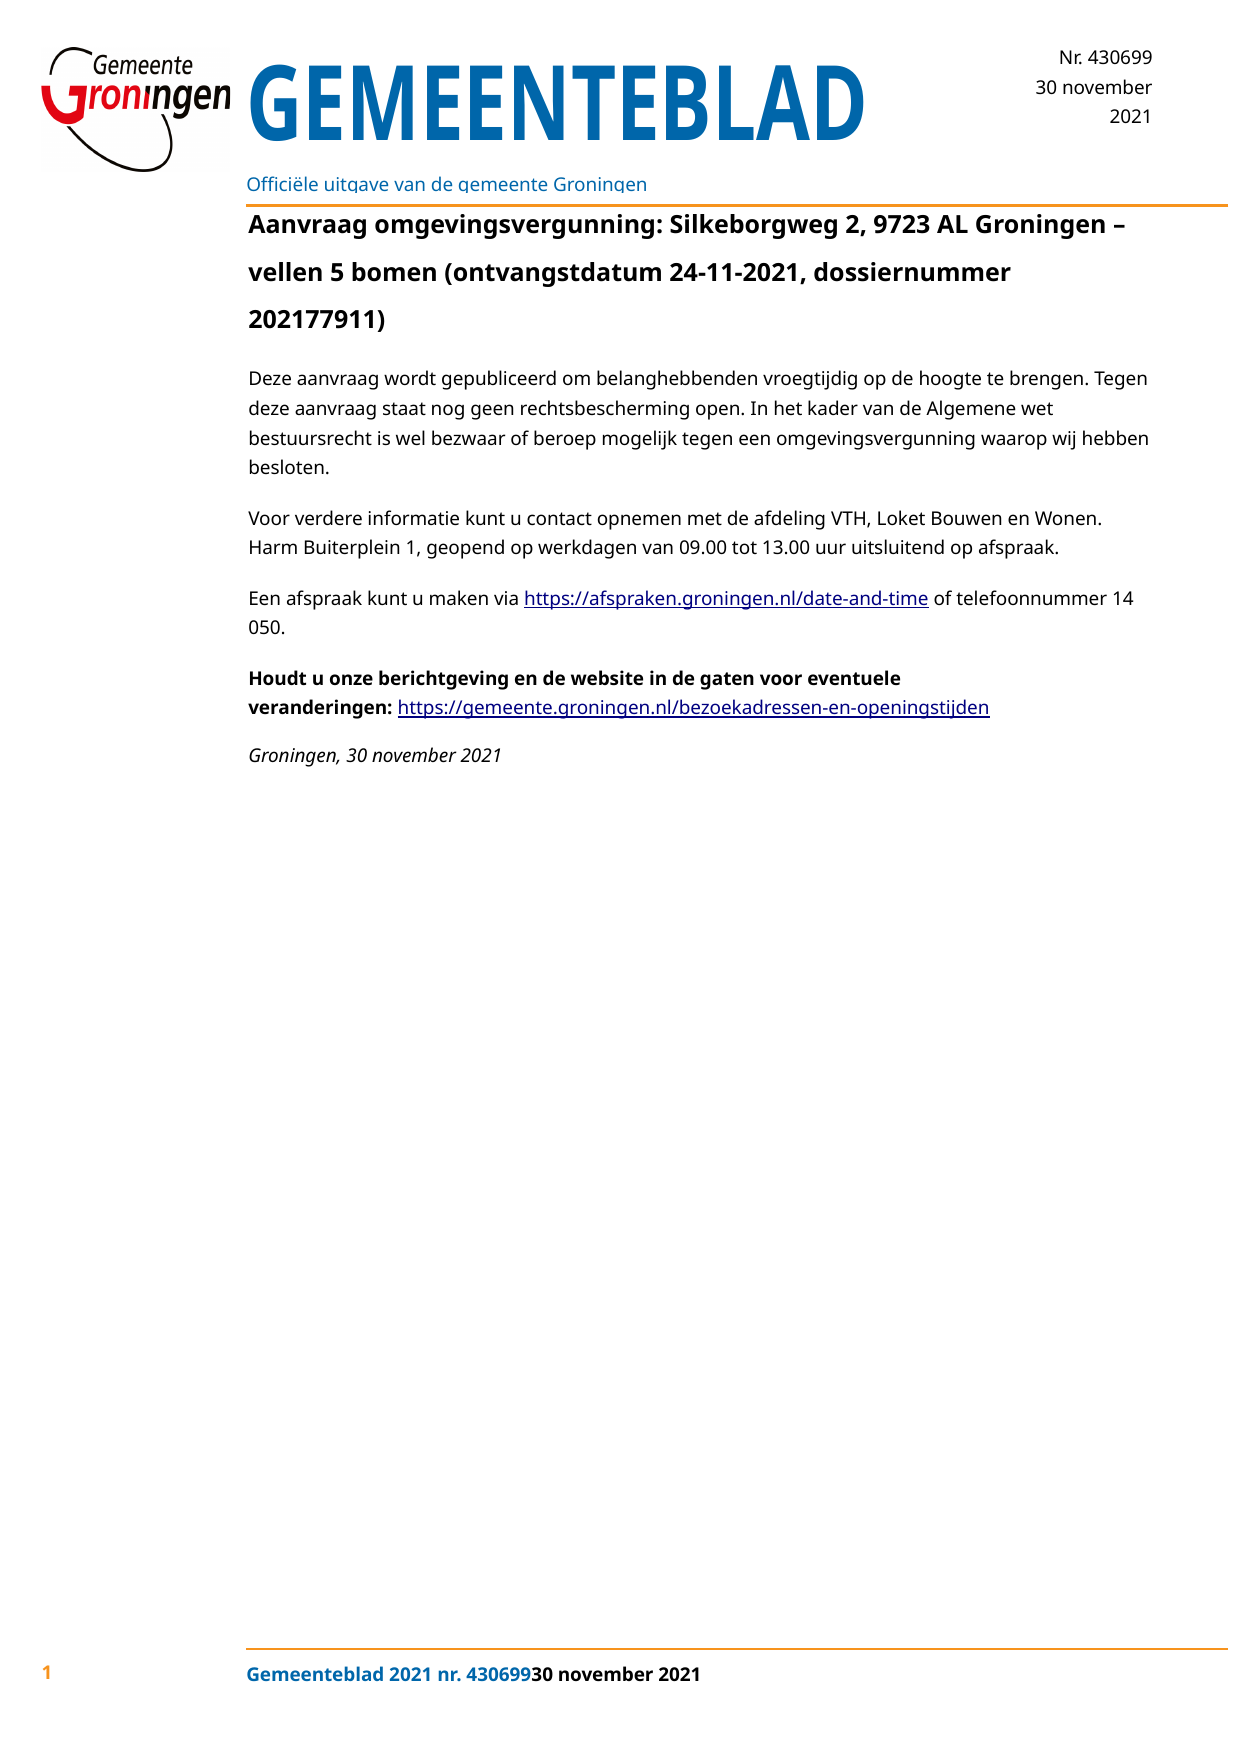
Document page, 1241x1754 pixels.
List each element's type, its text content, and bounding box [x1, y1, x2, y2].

picture [41, 47, 231, 172]
text Een afspraak kunt u maken via https://afspraken.groningen.nl/date-and-time of telefoonnummer 14 050. [248, 585, 1152, 640]
text Groningen, 30 november 2021 [248, 742, 1152, 768]
text Houdt u onze berichtgeving en de website in de gaten voor eventuele veranderingen: https://gemeente.groningen.nl/bezoekadressen-en-openingstijden [248, 665, 1152, 720]
text Voor verdere informatie kunt u contact opnemen met de afdeling VTH, Loket Bouwen en Wonen. Harm Buiterplein 1, geopend op werkdagen van 09.00 tot 13.00 uur uitsluitend op afspraak. [248, 505, 1152, 560]
text Deze aanvraag wordt gepubliceerd om belanghebbenden vroegtijdig op de hoogte te brengen. Tegen deze aanvraag staat nog geen rechtsbescherming open. In het kader van de Algemene wet bestuursrecht is wel bezwaar of beroep mogelijk tegen een omgevingsvergunning waarop wij hebben besloten. [248, 366, 1152, 480]
text Aanvraag omgevingsvergunning: Silkeborgweg 2, 9723 AL Groningen – vellen 5 bomen (ontvangstdatum 24-11-2021, dossiernummer 202177911) [248, 207, 1152, 336]
